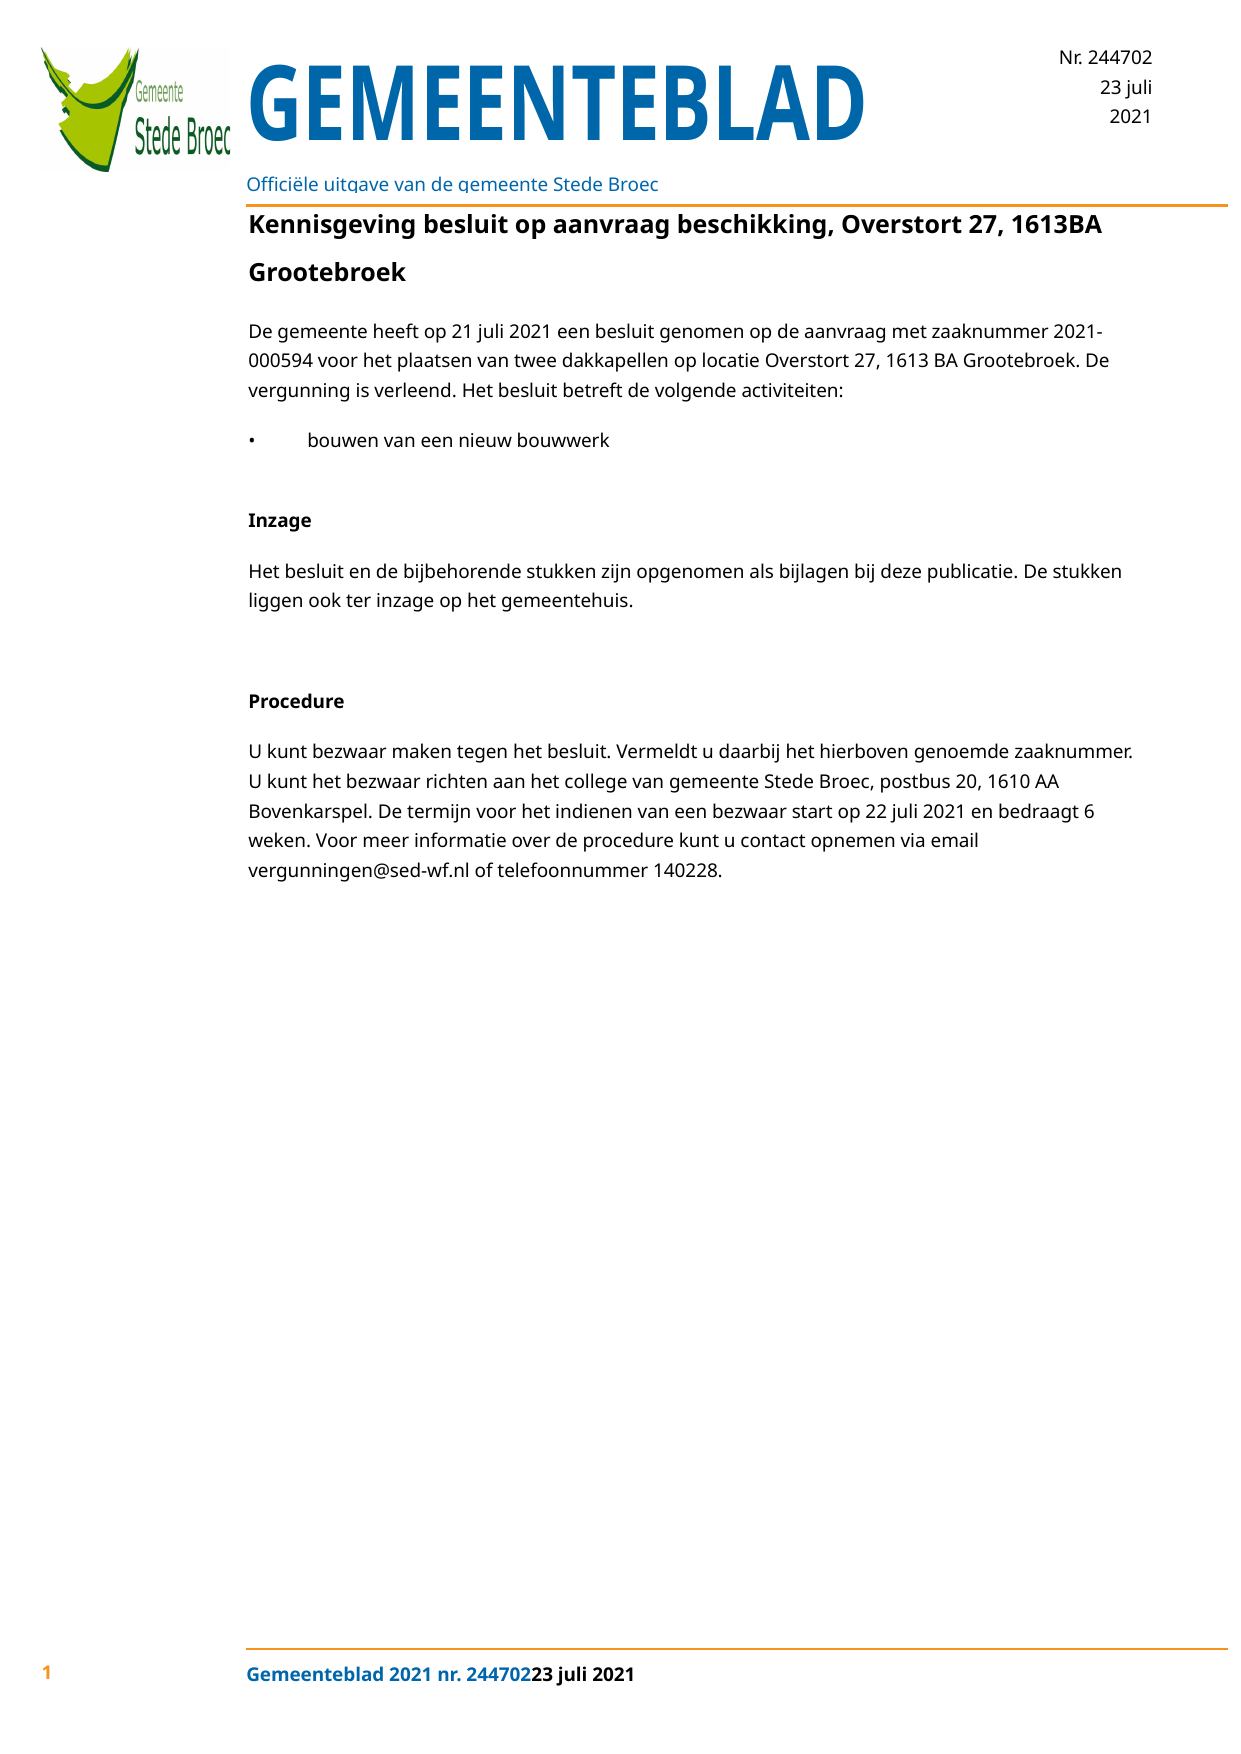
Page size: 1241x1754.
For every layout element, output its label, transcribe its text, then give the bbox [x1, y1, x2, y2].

picture [41, 47, 231, 172]
text Procedure [248, 688, 1152, 714]
text Het besluit en de bijbehorende stukken zijn opgenomen als bijlagen bij deze publicatie. De stukken liggen ook ter inzage op het gemeentehuis. [248, 558, 1152, 613]
text Inzage [248, 507, 1152, 533]
list bouwen van een nieuw bouwwerk [248, 427, 1152, 453]
text U kunt bezwaar maken tegen het besluit. Vermeldt u daarbij het hierboven genoemde zaaknummer. U kunt het bezwaar richten aan het college van gemeente Stede Broec, postbus 20, 1610 AA Bovenkarspel. De termijn voor het indienen van een bezwaar start op 22 juli 2021 en bedraagt 6 weken. Voor meer informatie over de procedure kunt u contact opnemen via email vergunningen@sed-wf.nl of telefoonnummer 140228. [248, 739, 1152, 883]
text De gemeente heeft op 21 juli 2021 een besluit genomen op de aanvraag met zaaknummer 2021-000594 voor het plaatsen van twee dakkapellen op locatie Overstort 27, 1613 BA Grootebroek. De vergunning is verleend. Het besluit betreft de volgende activiteiten: [248, 318, 1152, 403]
text Kennisgeving besluit op aanvraag beschikking, Overstort 27, 1613BA Grootebroek [248, 207, 1152, 288]
